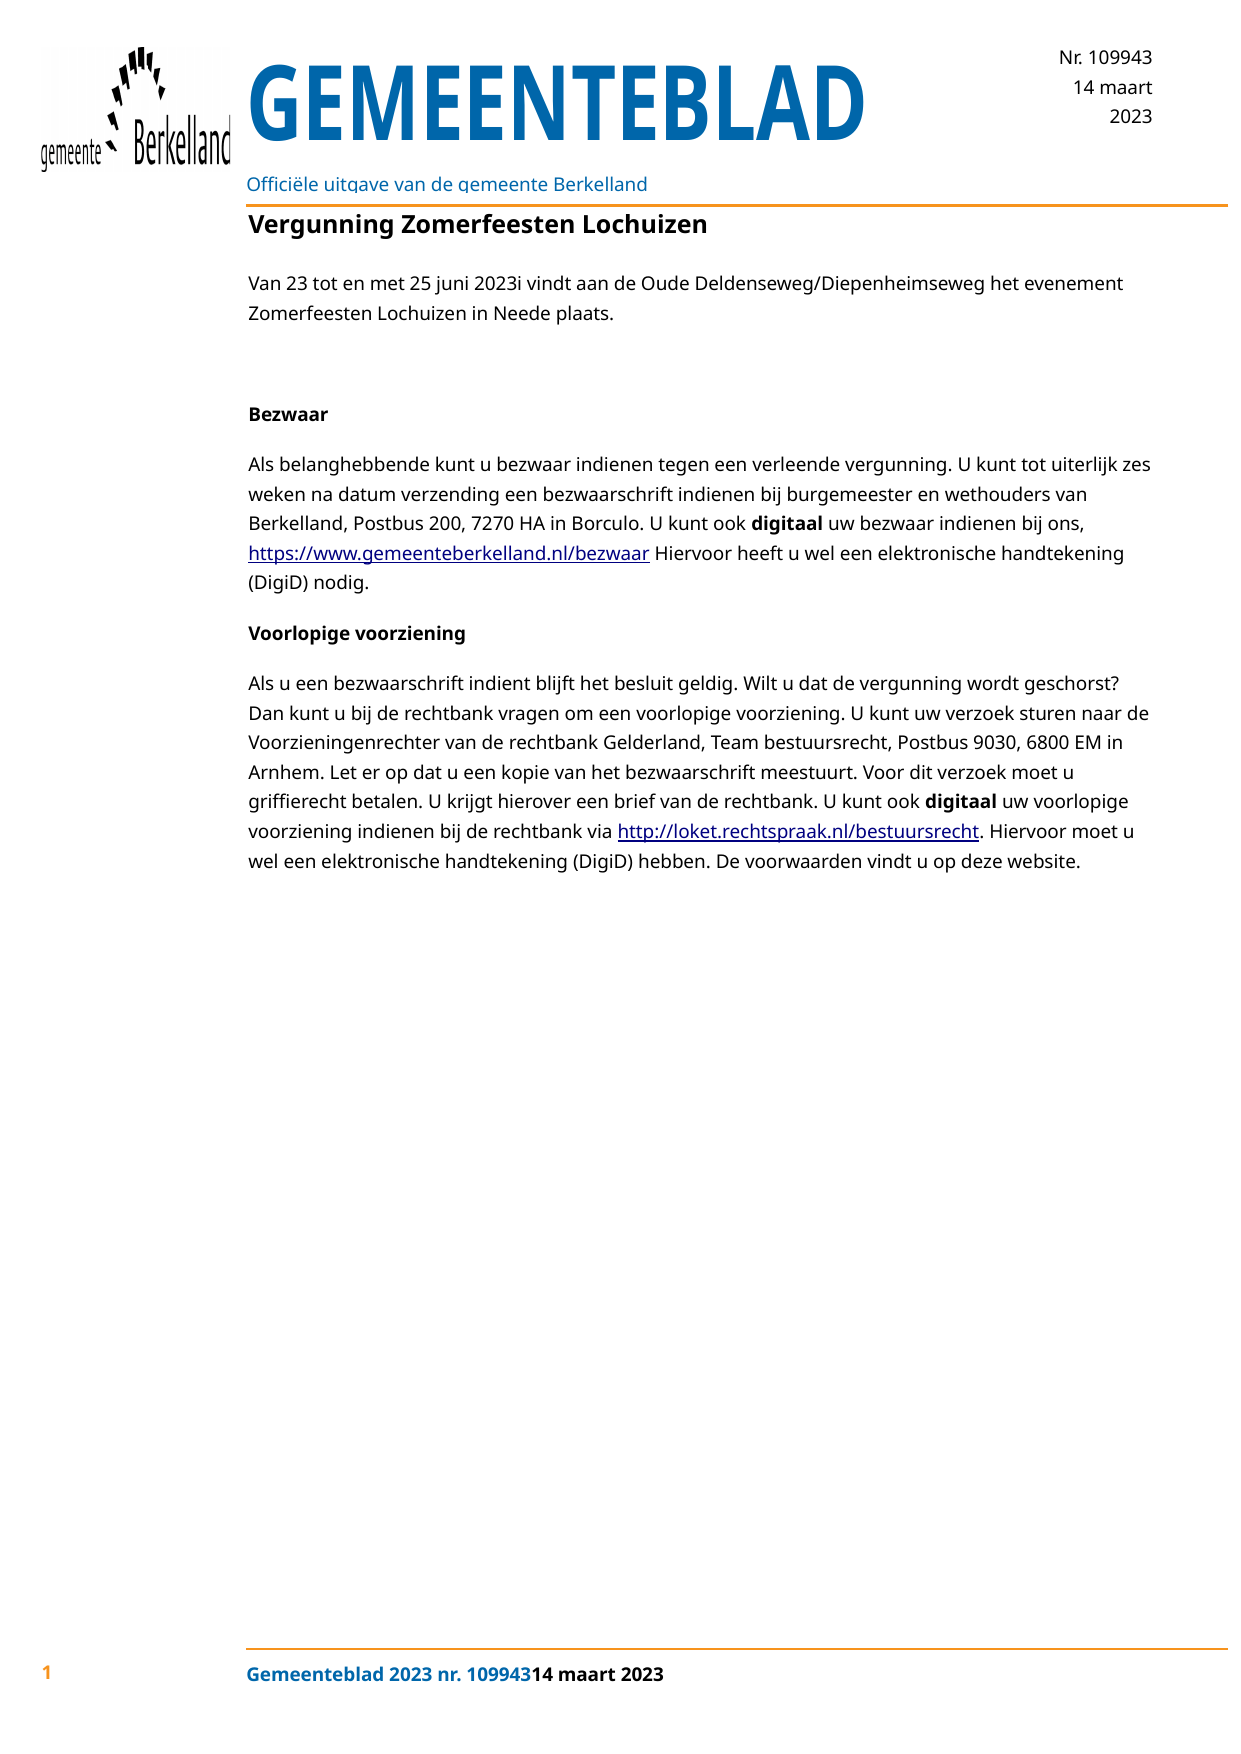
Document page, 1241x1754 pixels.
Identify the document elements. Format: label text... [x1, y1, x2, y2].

picture [41, 47, 231, 172]
text Vergunning Zomerfeesten Lochuizen [248, 207, 1152, 241]
text Van 23 tot en met 25 juni 2023i vindt aan de Oude Deldenseweg/Diepenheimseweg het evenement Zomerfeesten Lochuizen in Neede plaats. [248, 270, 1152, 326]
text Voorlopige voorziening [248, 620, 1152, 646]
text Bezwaar [248, 401, 1152, 426]
text Als belanghebbende kunt u bezwaar indienen tegen een verleende vergunning. U kunt tot uiterlijk zes weken na datum verzending een bezwaarschrift indienen bij burgemeester en wethouders van Berkelland, Postbus 200, 7270 HA in Borculo. U kunt ook digitaal uw bezwaar indienen bij ons, https://www.gemeenteberkelland.nl/bezwaar Hiervoor heeft u wel een elektronische handtekening (DigiD) nodig. [248, 451, 1152, 595]
text Als u een bezwaarschrift indient blijft het besluit geldig. Wilt u dat de vergunning wordt geschorst? Dan kunt u bij de rechtbank vragen om een voorlopige voorziening. U kunt uw verzoek sturen naar de Voorzieningenrechter van de rechtbank Gelderland, Team bestuursrecht, Postbus 9030, 6800 EM in Arnhem. Let er op dat u een kopie van het bezwaarschrift meestuurt. Voor dit verzoek moet u griffierecht betalen. U krijgt hierover een brief van de rechtbank. U kunt ook digitaal uw voorlopige voorziening indienen bij de rechtbank via http://loket.rechtspraak.nl/bestuursrecht. Hiervoor moet u wel een elektronische handtekening (DigiD) hebben. De voorwaarden vindt u op deze website. [248, 670, 1152, 873]
